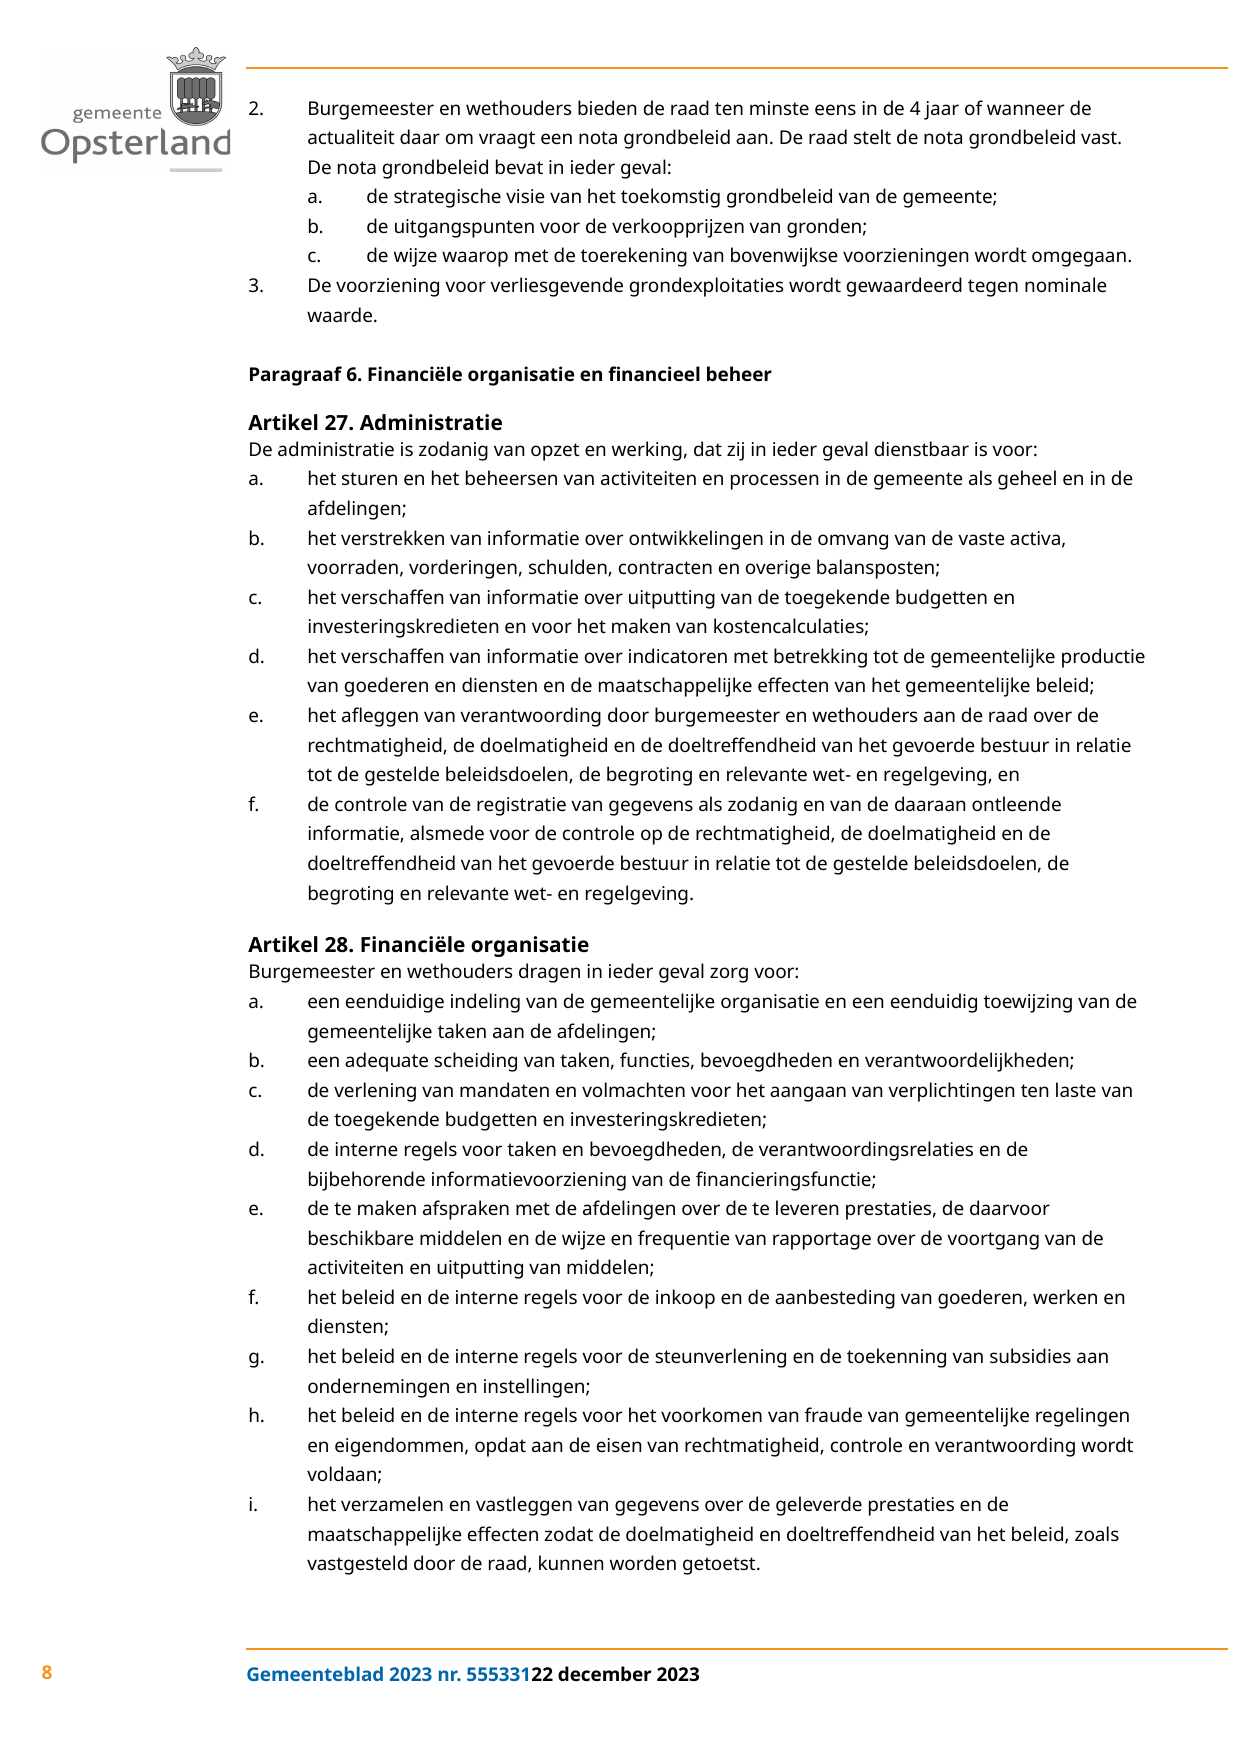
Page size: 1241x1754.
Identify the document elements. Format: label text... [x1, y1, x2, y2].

list het verstrekken van informatie over ontwikkelingen in de omvang van de vaste activa, voorraden, vorderingen, schulden, contracten en overige balansposten; [248, 525, 1152, 580]
text De administratie is zodanig van opzet en werking, dat zij in ieder geval dienstbaar is voor: [248, 436, 1152, 462]
list een adequate scheiding van taken, functies, bevoegdheden en verantwoordelijkheden; [248, 1047, 1152, 1073]
text Artikel 27. Administratie [248, 408, 1152, 436]
list de verlening van mandaten en volmachten voor het aangaan van verplichtingen ten laste van de toegekende budgetten en investeringskredieten; [248, 1077, 1152, 1132]
list de wijze waarop met de toerekening van bovenwijkse voorzieningen wordt omgegaan. [307, 243, 1152, 268]
list het afleggen van verantwoording door burgemeester en wethouders aan de raad over de rechtmatigheid, de doelmatigheid en de doeltreffendheid van het gevoerde bestuur in relatie tot de gestelde beleidsdoelen, de begroting en relevante wet- en regelgeving, en [248, 702, 1152, 787]
text Burgemeester en wethouders dragen in ieder geval zorg voor: [248, 959, 1152, 984]
list de te maken afspraken met de afdelingen over de te leveren prestaties, de daarvoor beschikbare middelen en de wijze en frequentie van rapportage over de voortgang van de activiteiten en uitputting van middelen; [248, 1195, 1152, 1280]
list de strategische visie van het toekomstig grondbeleid van de gemeente; [307, 183, 1152, 209]
text Paragraaf 6. Financiële organisatie en financieel beheer [248, 361, 1152, 387]
list de uitgangspunten voor de verkoopprijzen van gronden; [307, 213, 1152, 239]
list het beleid en de interne regels voor de inkoop en de aanbesteding van goederen, werken en diensten; [248, 1284, 1152, 1339]
text Artikel 28. Financiële organisatie [248, 930, 1152, 959]
picture [41, 47, 231, 172]
list het verschaffen van informatie over uitputting van de toegekende budgetten en investeringskredieten en voor het maken van kostencalculaties; [248, 584, 1152, 639]
list De voorziening voor verliesgevende grondexploitaties wordt gewaardeerd tegen nominale waarde. [248, 272, 1152, 328]
list een eenduidige indeling van de gemeentelijke organisatie en een eenduidig toewijzing van de gemeentelijke taken aan de afdelingen; [248, 988, 1152, 1043]
list Burgemeester en wethouders bieden de raad ten minste eens in de 4 jaar of wanneer de actualiteit daar om vraagt een nota grondbeleid aan. De raad stelt de nota grondbeleid vast. De nota grondbeleid bevat in ieder geval: [248, 95, 1152, 180]
list het beleid en de interne regels voor het voorkomen van fraude van gemeentelijke regelingen en eigendommen, opdat aan de eisen van rechtmatigheid, controle en verantwoording wordt voldaan; [248, 1402, 1152, 1487]
list het beleid en de interne regels voor de steunverlening en de toekenning van subsidies aan ondernemingen en instellingen; [248, 1343, 1152, 1398]
list het verschaffen van informatie over indicatoren met betrekking tot de gemeentelijke productie van goederen en diensten en de maatschappelijke effecten van het gemeentelijke beleid; [248, 643, 1152, 698]
list de controle van de registratie van gegevens als zodanig en van de daaraan ontleende informatie, alsmede voor de controle op de rechtmatigheid, de doelmatigheid en de doeltreffendheid van het gevoerde bestuur in relatie tot de gestelde beleidsdoelen, de begroting en relevante wet- en regelgeving. [248, 791, 1152, 906]
list het verzamelen en vastleggen van gegevens over de geleverde prestaties en de maatschappelijke effecten zodat de doelmatigheid en doeltreffendheid van het beleid, zoals vastgesteld door de raad, kunnen worden getoetst. [248, 1491, 1152, 1576]
list de interne regels voor taken en bevoegdheden, de verantwoordingsrelaties en de bijbehorende informatievoorziening van de financieringsfunctie; [248, 1136, 1152, 1191]
list het sturen en het beheersen van activiteiten en processen in de gemeente als geheel en in de afdelingen; [248, 466, 1152, 521]
